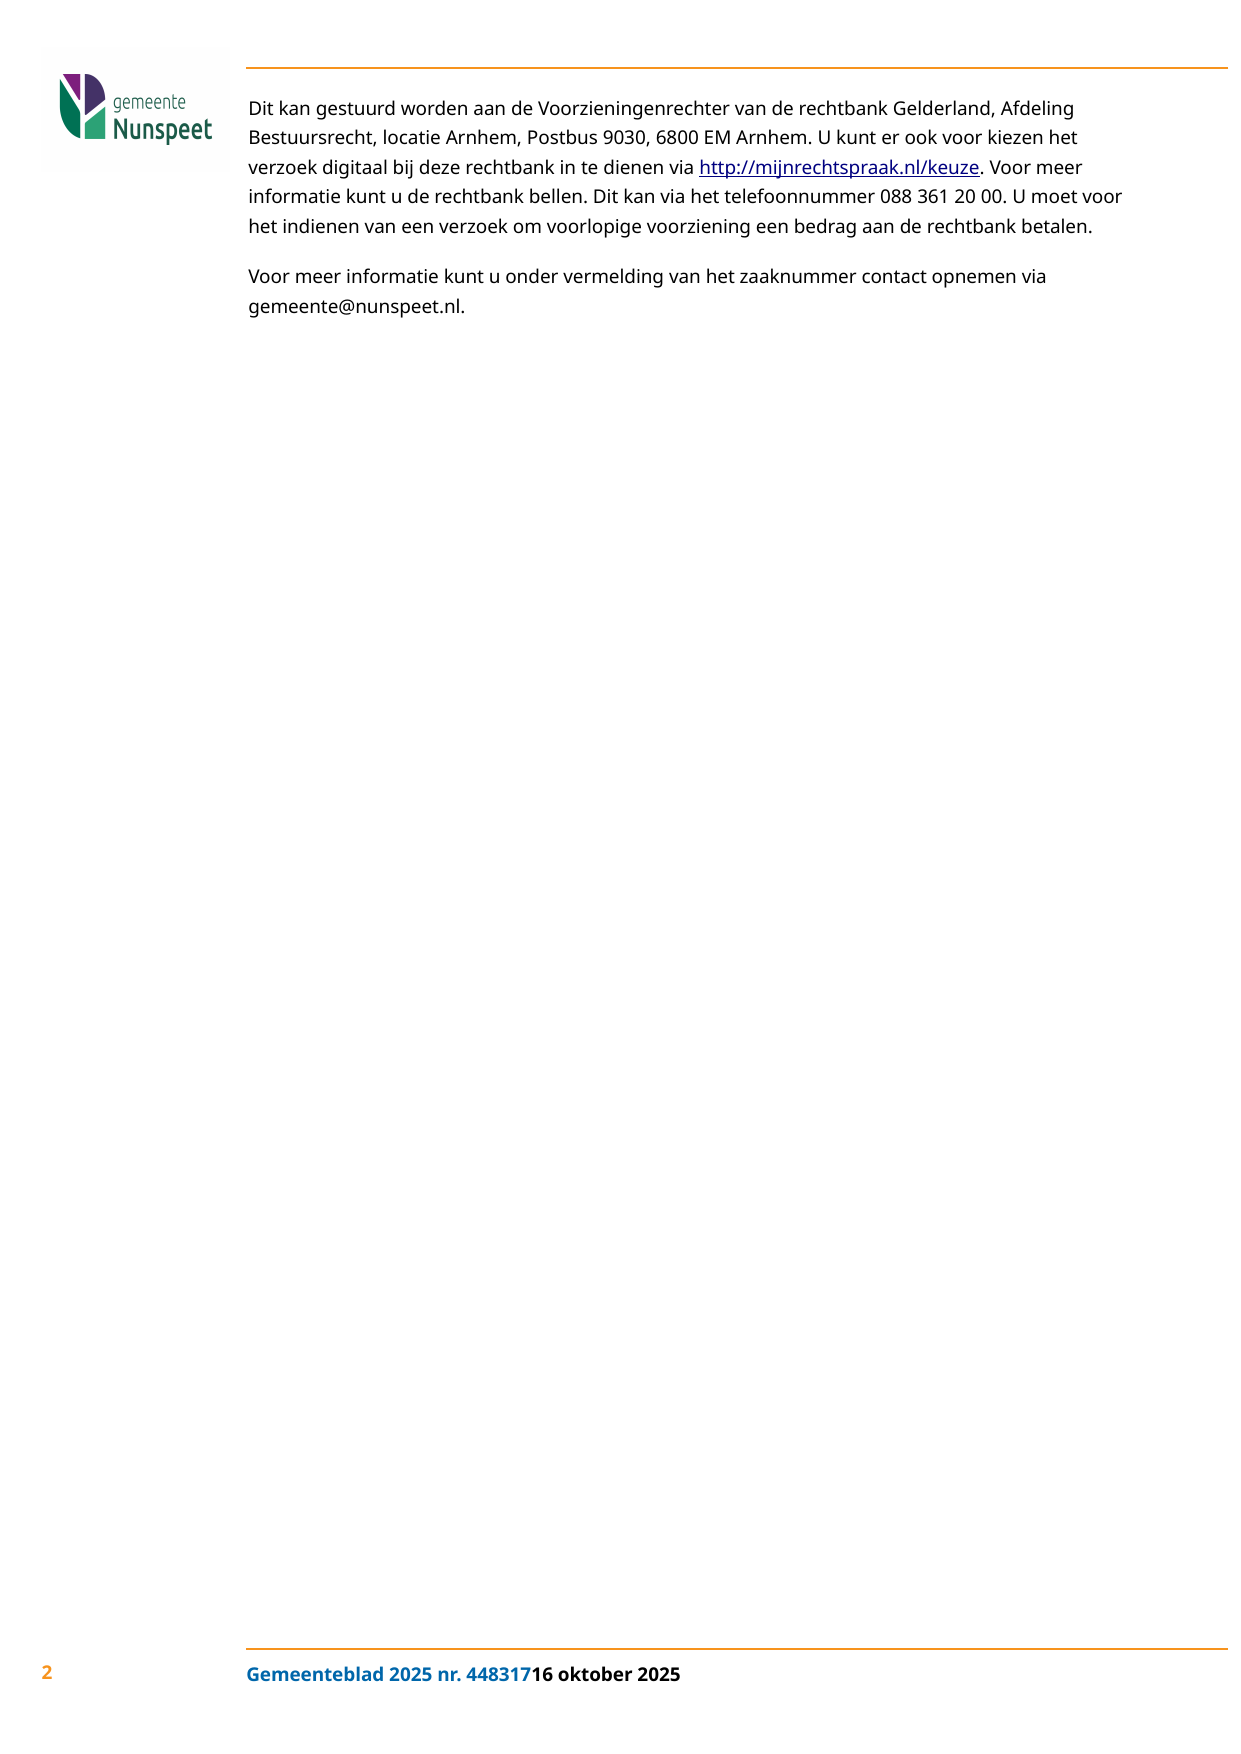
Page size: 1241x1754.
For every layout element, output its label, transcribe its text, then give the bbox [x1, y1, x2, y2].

text Voor meer informatie kunt u onder vermelding van het zaaknummer contact opnemen via gemeente@nunspeet.nl. [248, 263, 1152, 319]
picture [41, 47, 231, 172]
text Dit kan gestuurd worden aan de Voorzieningenrechter van de rechtbank Gelderland, Afdeling Bestuursrecht, locatie Arnhem, Postbus 9030, 6800 EM Arnhem. U kunt er ook voor kiezen het verzoek digitaal bij deze rechtbank in te dienen via http://mijnrechtspraak.nl/keuze. Voor meer informatie kunt u de rechtbank bellen. Dit kan via het telefoonnummer 088 361 20 00. U moet voor het indienen van een verzoek om voorlopige voorziening een bedrag aan de rechtbank betalen. [248, 95, 1152, 239]
